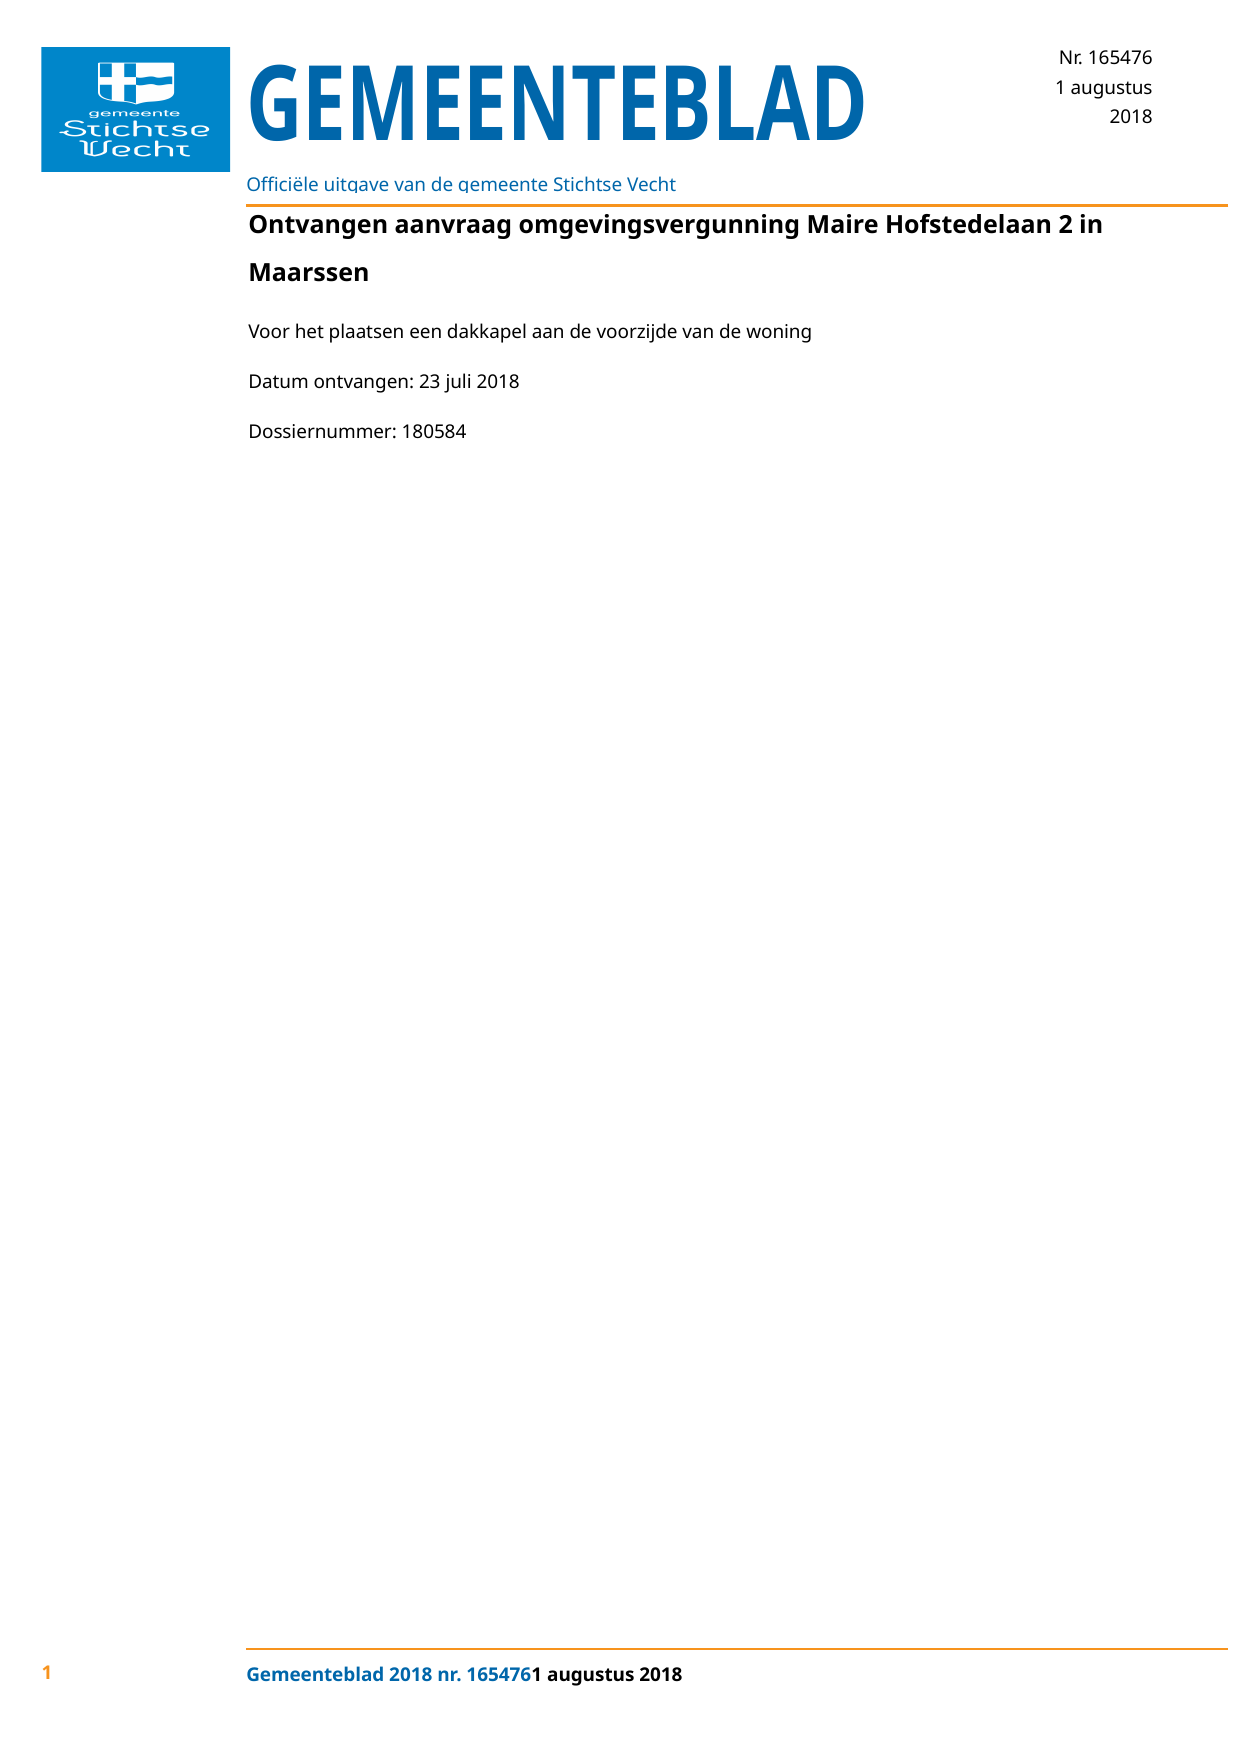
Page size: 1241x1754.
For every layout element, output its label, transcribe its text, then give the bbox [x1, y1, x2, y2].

text Voor het plaatsen een dakkapel aan de voorzijde van de woning [248, 318, 1152, 344]
text Datum ontvangen: 23 juli 2018 [248, 368, 1152, 394]
picture [99, 63, 135, 101]
text Ontvangen aanvraag omgevingsvergunning Maire Hofstedelaan 2 in Maarssen [248, 207, 1152, 288]
picture [137, 63, 174, 103]
text Dossiernummer: 180584 [248, 419, 1152, 444]
